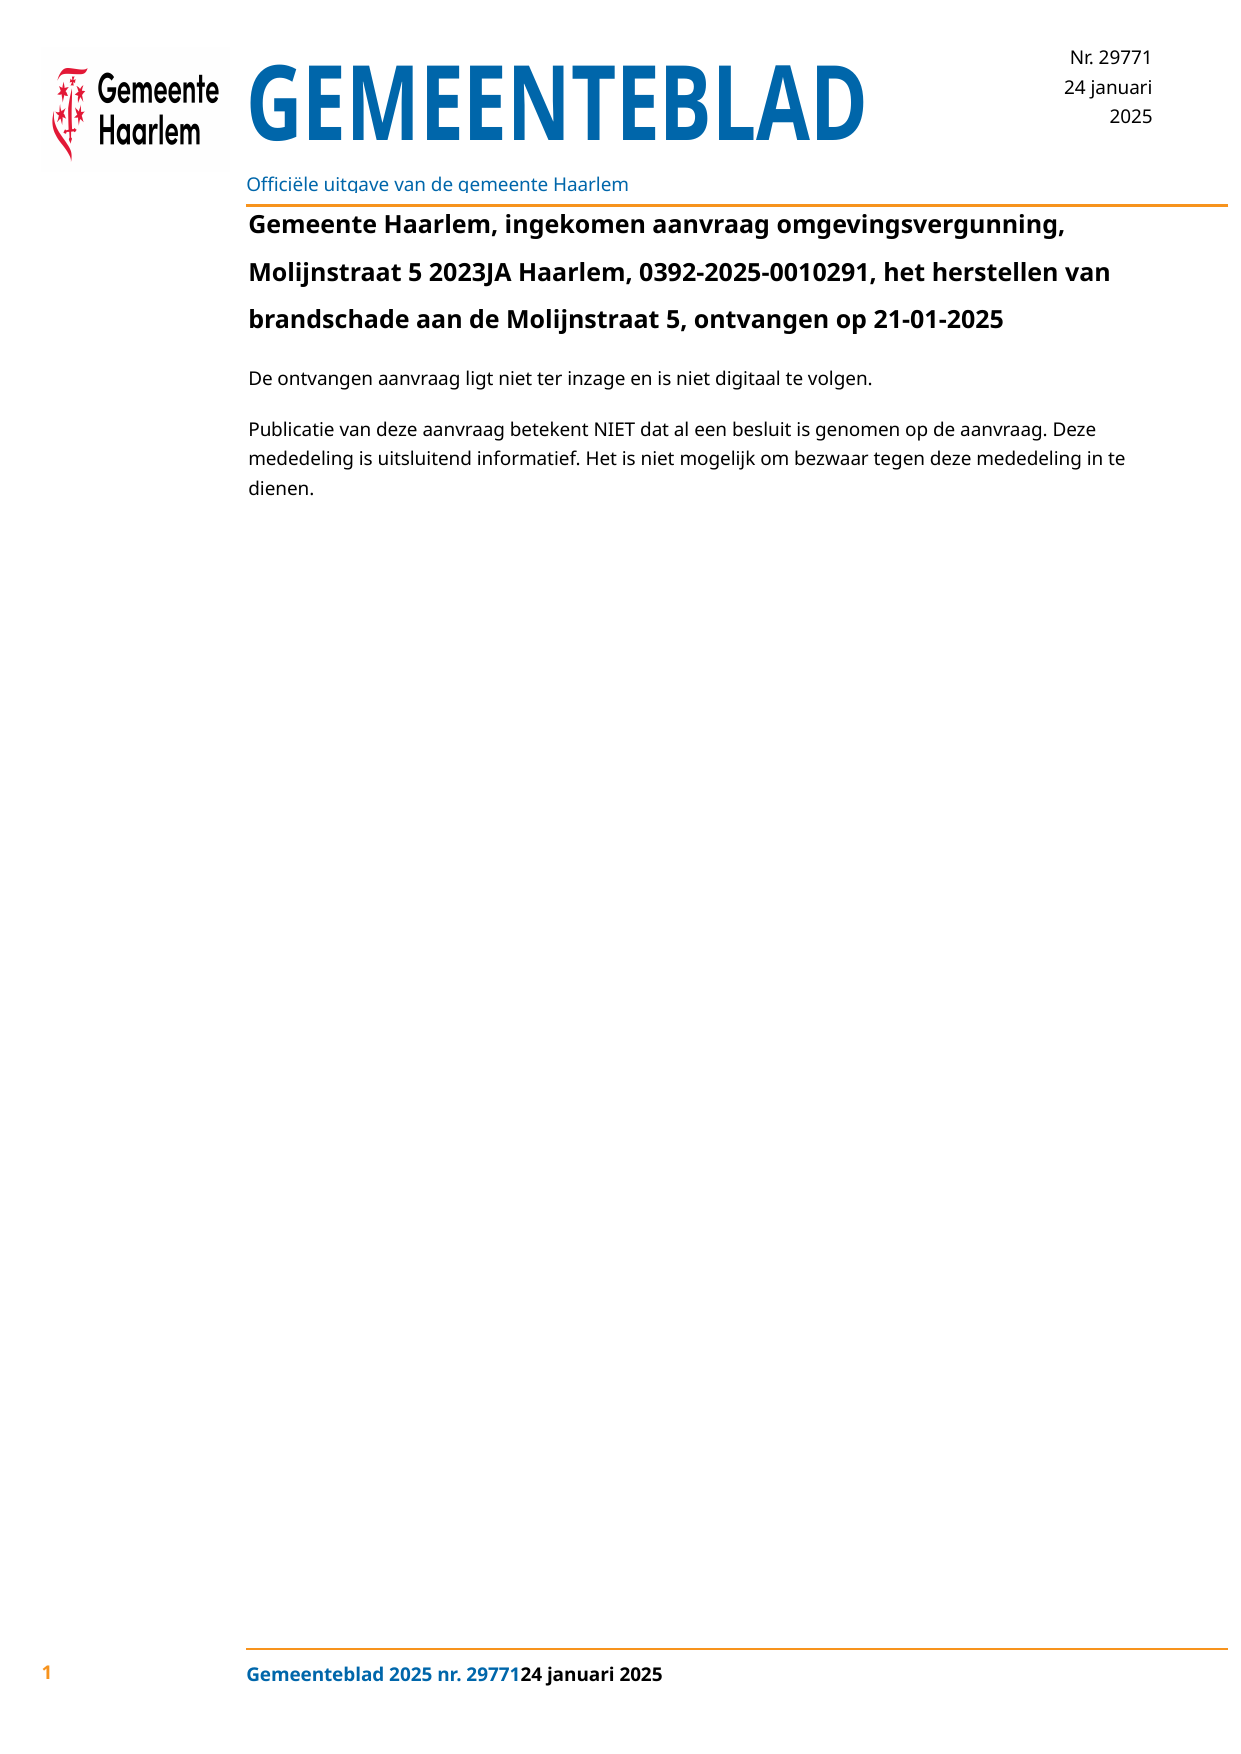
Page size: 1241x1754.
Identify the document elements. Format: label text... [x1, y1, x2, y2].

text Publicatie van deze aanvraag betekent NIET dat al een besluit is genomen op de aanvraag. Deze mededeling is uitsluitend informatief. Het is niet mogelijk om bezwaar tegen deze mededeling in te dienen. [248, 416, 1152, 501]
text De ontvangen aanvraag ligt niet ter inzage en is niet digitaal te volgen. [248, 366, 1152, 391]
picture [41, 47, 231, 172]
text Gemeente Haarlem, ingekomen aanvraag omgevingsvergunning, Molijnstraat 5 2023JA Haarlem, 0392-2025-0010291, het herstellen van brandschade aan de Molijnstraat 5, ontvangen op 21-01-2025 [248, 207, 1152, 336]
